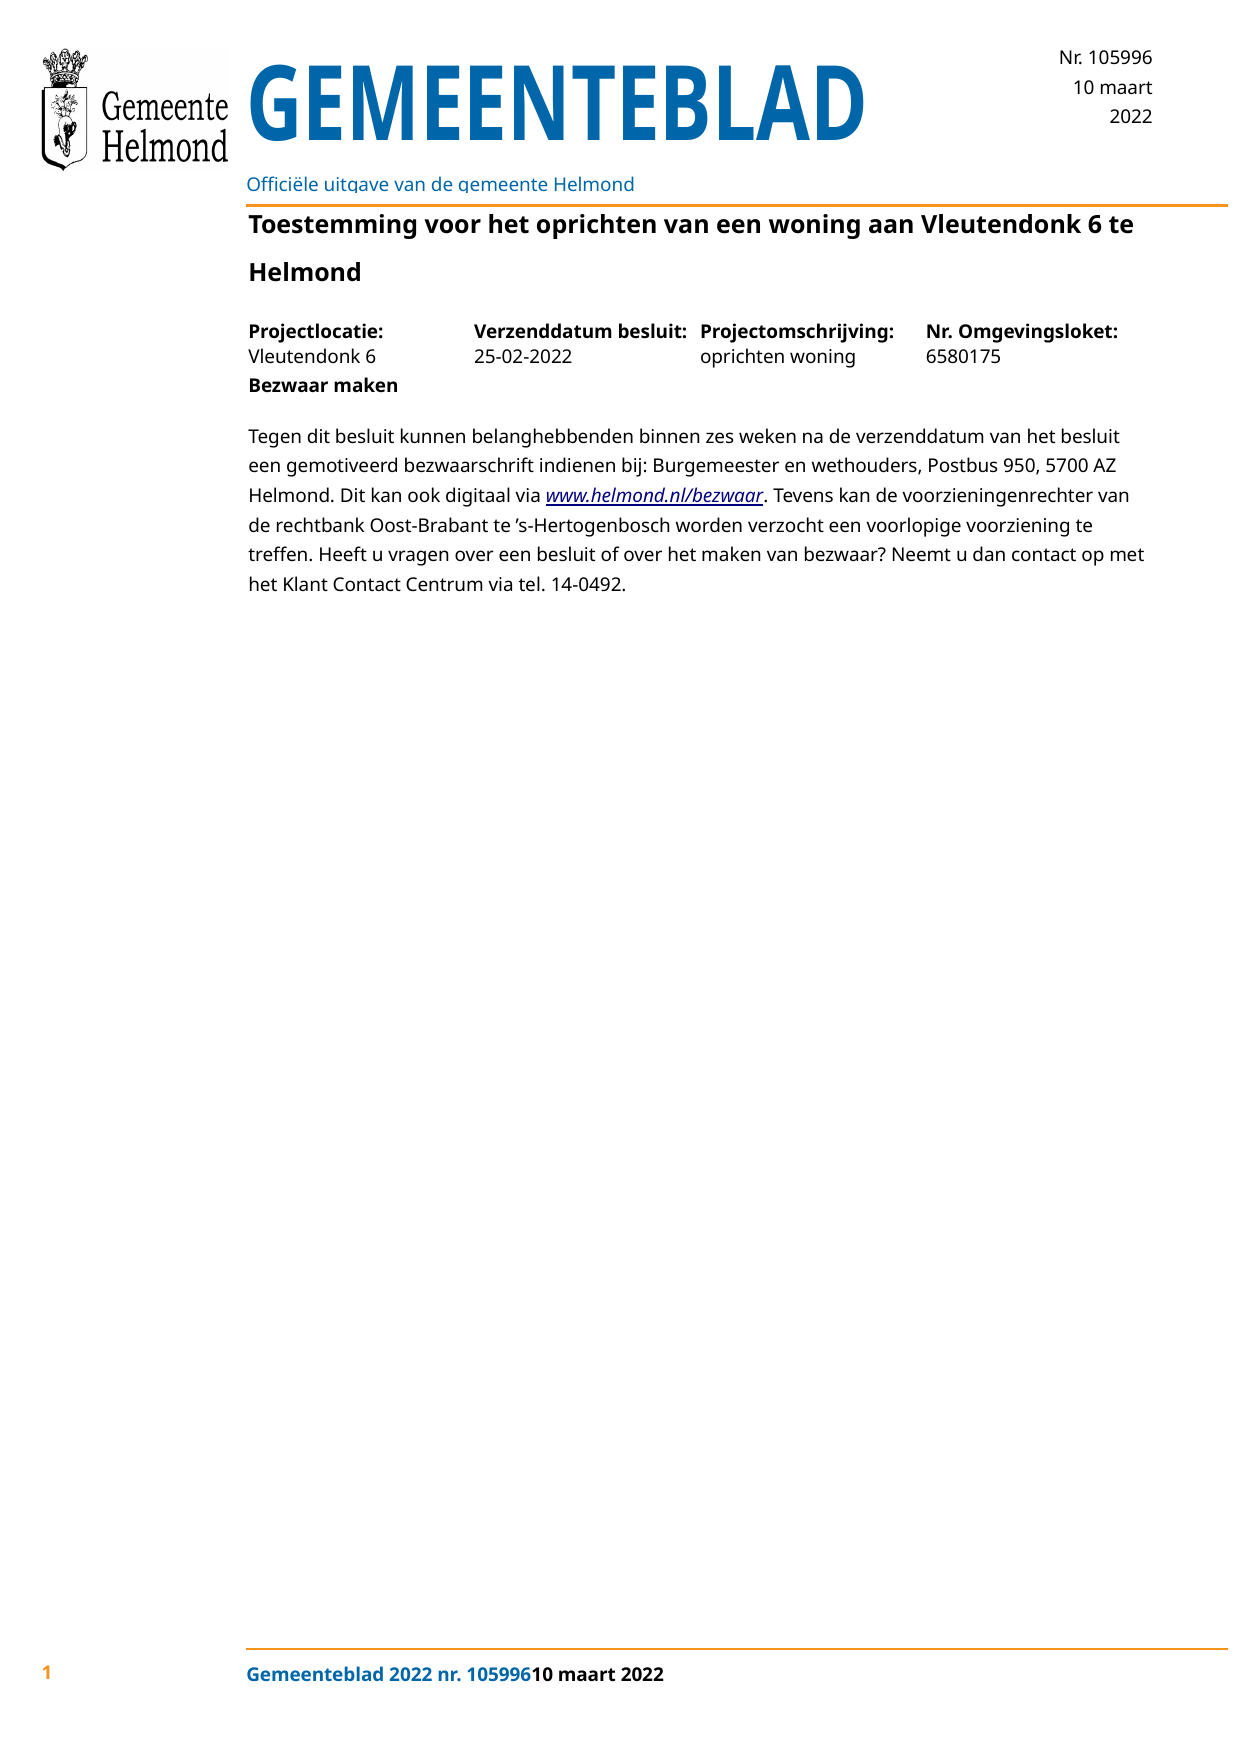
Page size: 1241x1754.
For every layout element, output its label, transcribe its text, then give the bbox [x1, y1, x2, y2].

text Toestemming voor het oprichten van een woning aan Vleutendonk 6 te Helmond [248, 207, 1152, 288]
picture [41, 47, 231, 172]
table_cell 6580175 [926, 344, 1152, 369]
table_header Projectomschrijving: [700, 318, 926, 344]
table_cell oprichten woning [700, 344, 926, 369]
table_cell Vleutendonk 6 [248, 344, 474, 369]
table_header Verzenddatum besluit: [474, 318, 700, 344]
table_header Projectlocatie: [248, 318, 474, 344]
table_header Nr. Omgevingsloket: [926, 318, 1152, 344]
text Tegen dit besluit kunnen belanghebbenden binnen zes weken na de verzenddatum van het besluit een gemotiveerd bezwaarschrift indienen bij: Burgemeester en wethouders, Postbus 950, 5700 AZ Helmond. Dit kan ook digitaal via www.helmond.nl/bezwaar. Tevens kan de voorzieningenrechter van de rechtbank Oost-Brabant te ’s-Hertogenbosch worden verzocht een voorlopige voorziening te treffen. Heeft u vragen over een besluit of over het maken van bezwaar? Neemt u dan contact op met het Klant Contact Centrum via tel. 14-0492. [248, 423, 1152, 597]
table_cell 25-02-2022 [474, 344, 700, 369]
text Bezwaar maken [248, 373, 1152, 398]
